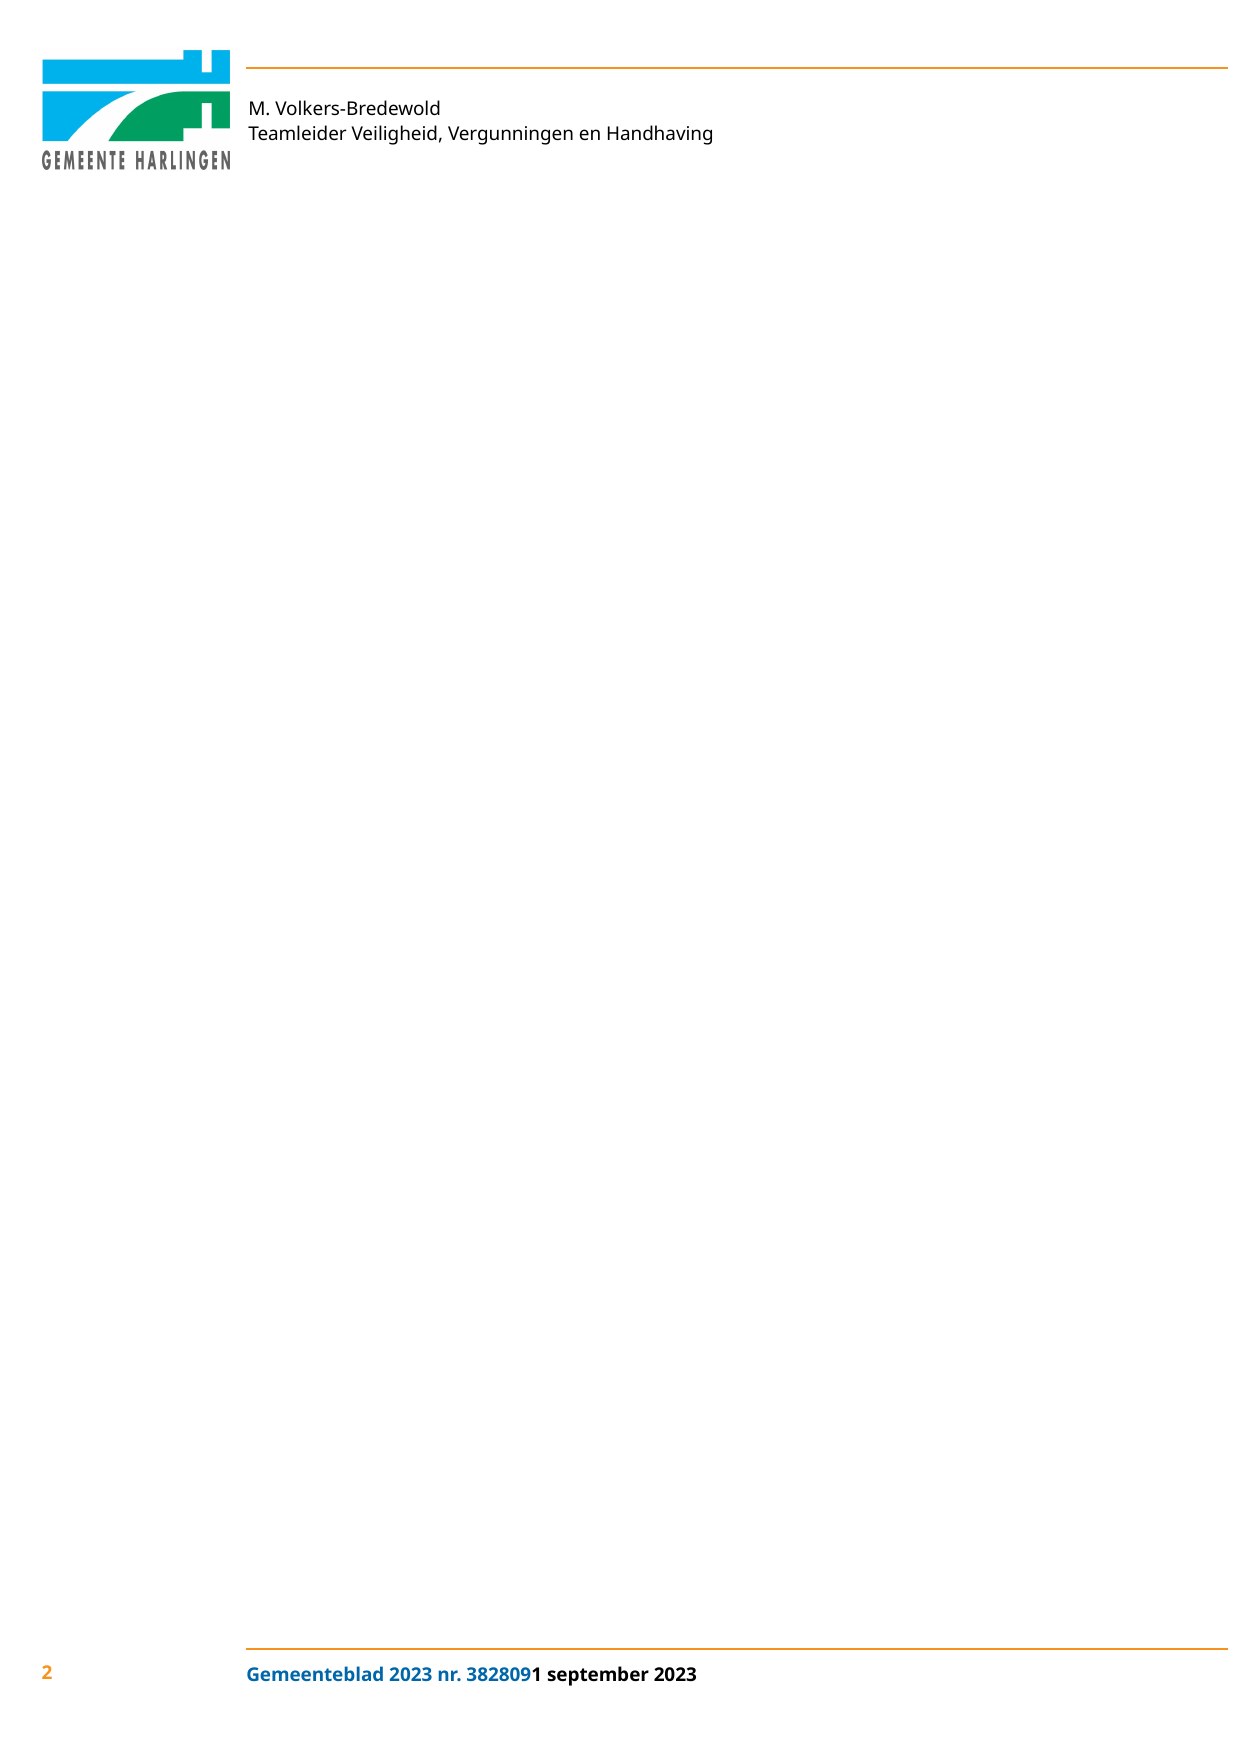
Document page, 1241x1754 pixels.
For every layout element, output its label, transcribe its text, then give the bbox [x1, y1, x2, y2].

text M. Volkers-Bredewold [248, 95, 1152, 121]
text Teamleider Veiligheid, Vergunningen en Handhaving [248, 121, 1152, 146]
picture [41, 47, 231, 172]
